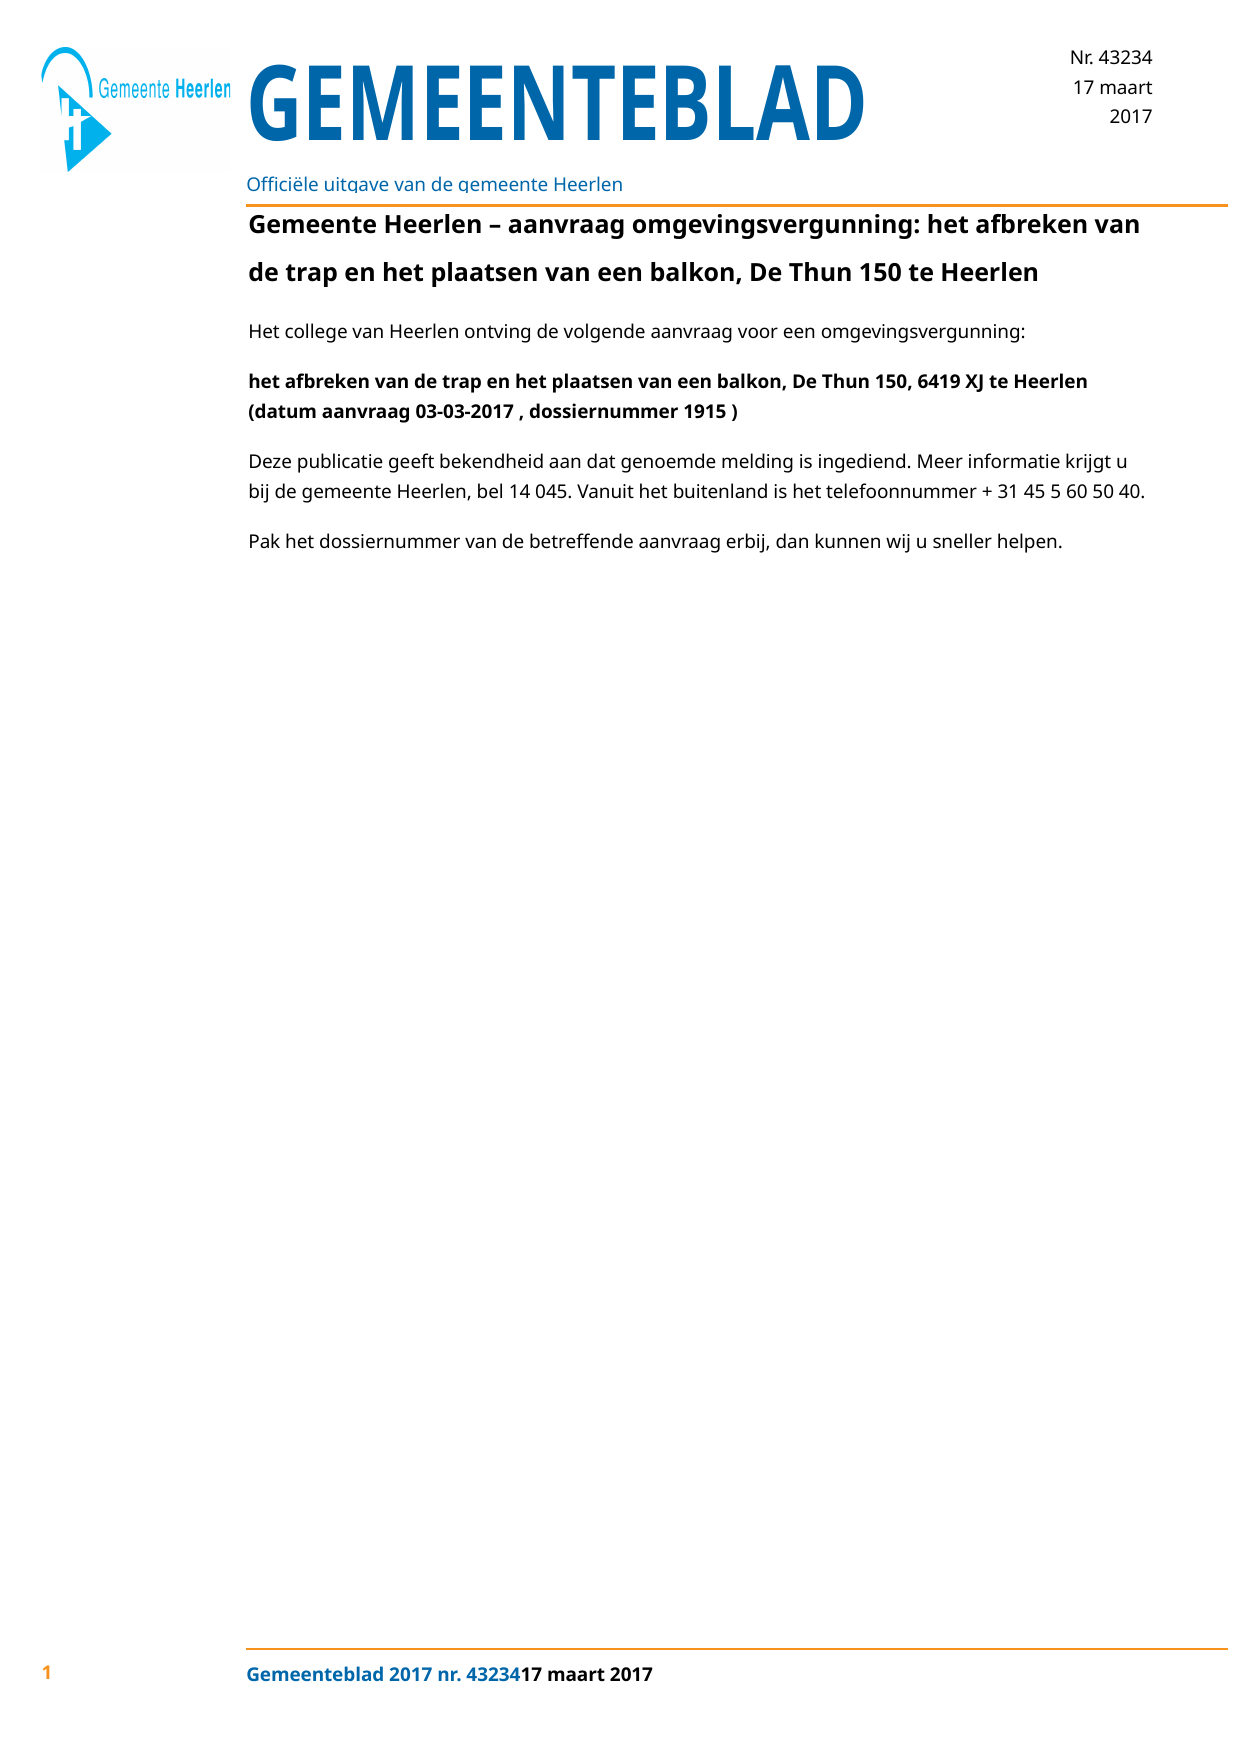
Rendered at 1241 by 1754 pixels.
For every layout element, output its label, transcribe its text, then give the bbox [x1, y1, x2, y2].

text het afbreken van de trap en het plaatsen van een balkon, De Thun 150, 6419 XJ te Heerlen (datum aanvraag 03-03-2017 , dossiernummer 1915 ) [248, 368, 1152, 424]
text Deze publicatie geeft bekendheid aan dat genoemde melding is ingediend. Meer informatie krijgt u bij de gemeente Heerlen, bel 14 045. Vanuit het buitenland is het telefoonnummer + 31 45 5 60 50 40. [248, 448, 1152, 504]
text Gemeente Heerlen – aanvraag omgevingsvergunning: het afbreken van de trap en het plaatsen van een balkon, De Thun 150 te Heerlen [248, 207, 1152, 288]
picture [41, 47, 231, 172]
text Pak het dossiernummer van de betreffende aanvraag erbij, dan kunnen wij u sneller helpen. [248, 528, 1152, 554]
picture [41, 47, 58, 70]
text Het college van Heerlen ontving de volgende aanvraag voor een omgevingsvergunning: [248, 318, 1152, 344]
